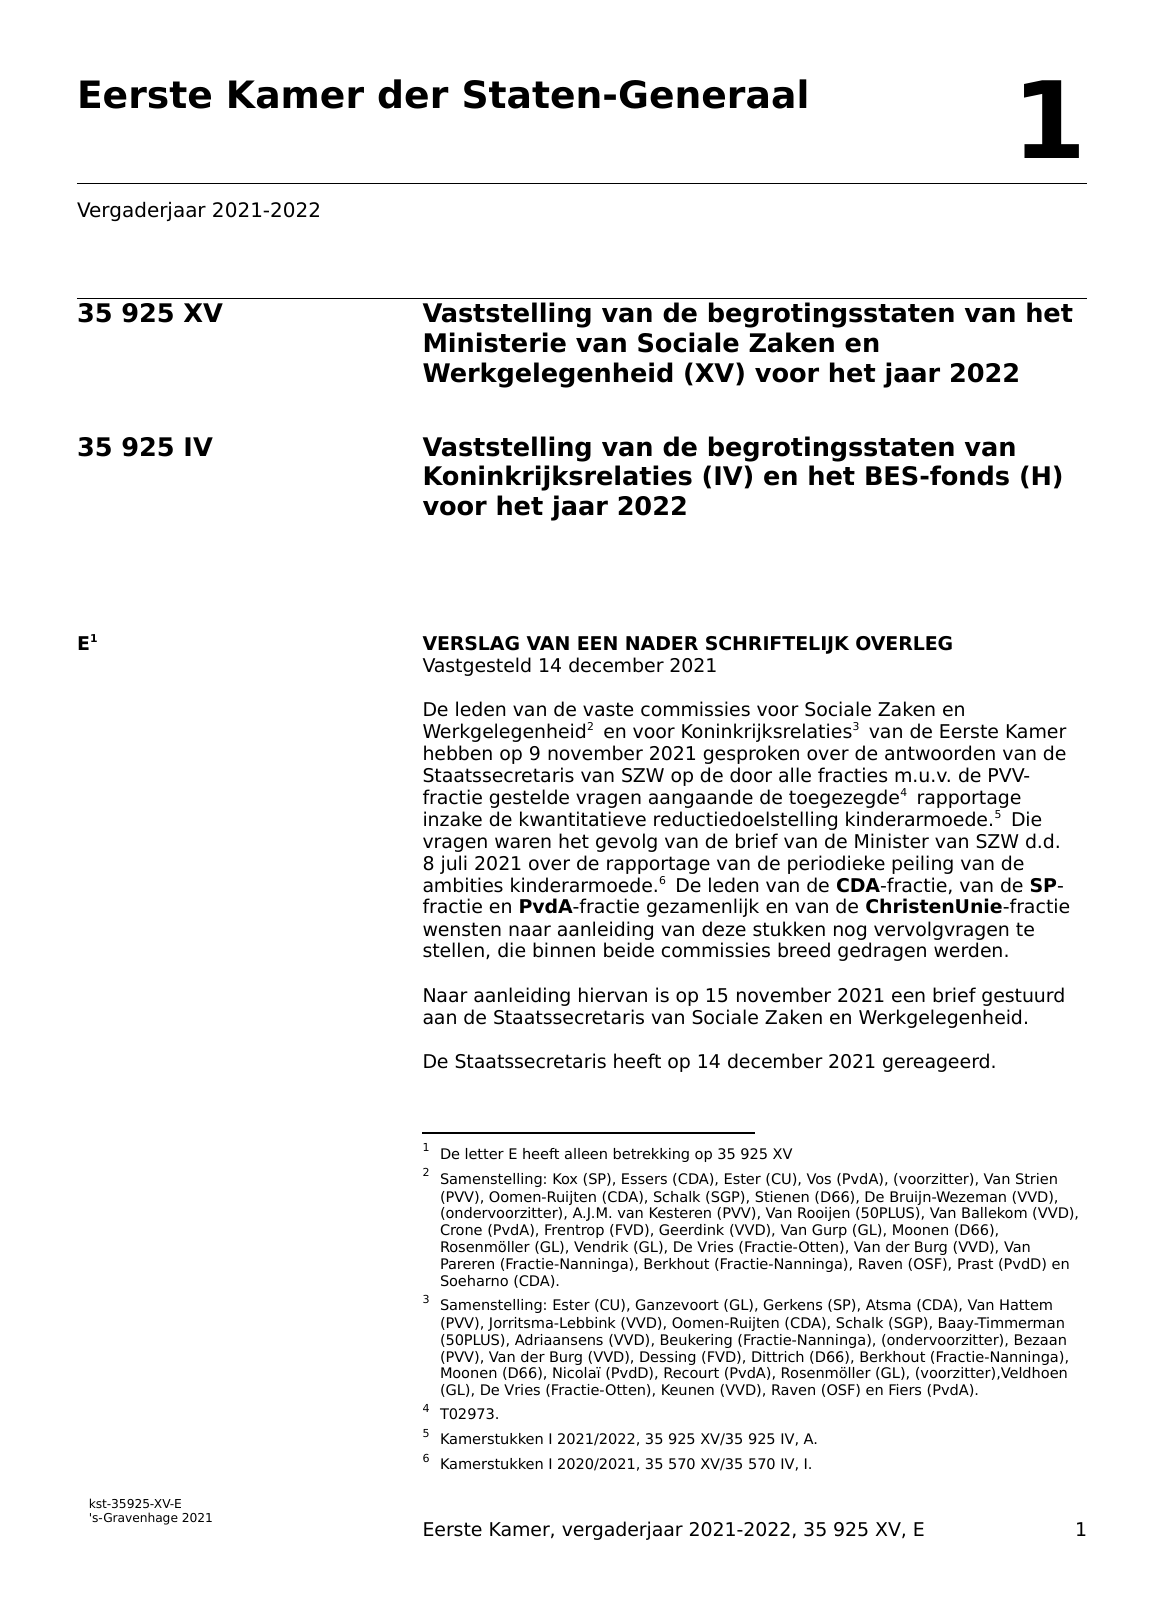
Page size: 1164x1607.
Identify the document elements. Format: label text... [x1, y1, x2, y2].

text Samenstelling: Ester (CU), Ganzevoort (GL), Gerkens (SP), Atsma (CDA), Van Hattem (PVV), Jorritsma-Lebbink (VVD), Oomen-Ruijten (CDA), Schalk (SGP), Baay-Timmerman (50PLUS), Adriaansens (VVD), Beukering (Fractie-Nanninga), (ondervoorzitter), Bezaan (PVV), Van der Burg (VVD), Dessing (FVD), Dittrich (D66), Berkhout (Fractie-Nanninga), Moonen (D66), Nicolaï (PvdD), Recourt (PvdA), Rosenmöller (GL), (voorzitter),Veldhoen (GL), De Vries (Fractie-Otten), Keunen (VVD), Raven (OSF) en Fiers (PvdA). [422, 1293, 1087, 1399]
text De leden van de vaste commissies voor Sociale Zaken en Werkgelegenheid en voor Koninkrijksrelaties van de Eerste Kamer hebben op 9 november 2021 gesproken over de antwoorden van de Staatssecretaris van SZW op de door alle fracties m.u.v. de PVV-fractie gestelde vragen aangaande de toegezegde rapportage inzake de kwantitatieve reductiedoelstelling kinderarmoede. Die vragen waren het gevolg van de brief van de Minister van SZW d.d. 8 juli 2021 over de rapportage van de periodieke peiling van de ambities kinderarmoede. De leden van de CDA-fractie, van de SP-fractie en PvdA-fractie gezamenlijk en van de ChristenUnie-fractie wensten naar aanleiding van deze stukken nog vervolgvragen te stellen, die binnen beide commissies breed gedragen werden. [422, 699, 1087, 962]
subtitle 35 925 IV Vaststelling van de begrotingsstaten van Koninkrijksrelaties (IV) en het BES-fonds (H) voor het jaar 2022 [77, 432, 1087, 521]
table_header 1 [886, 59, 1087, 183]
text Samenstelling: Kox (SP), Essers (CDA), Ester (CU), Vos (PvdA), (voorzitter), Van Strien (PVV), Oomen-Ruijten (CDA), Schalk (SGP), Stienen (D66), De Bruijn-Wezeman (VVD), (ondervoorzitter), A.J.M. van Kesteren (PVV), Van Rooijen (50PLUS), Van Ballekom (VVD), Crone (PvdA), Frentrop (FVD), Geerdink (VVD), Van Gurp (GL), Moonen (D66), Rosenmöller (GL), Vendrik (GL), De Vries (Fractie-Otten), Van der Burg (VVD), Van Pareren (Fractie-Nanninga), Berkhout (Fractie-Nanninga), Raven (OSF), Prast (PvdD) en Soeharno (CDA). [422, 1167, 1087, 1290]
text Kamerstukken I 2020/2021, 35 570 XV/35 570 IV, I. [422, 1452, 1087, 1474]
text Kamerstukken I 2021/2022, 35 925 XV/35 925 IV, A. [422, 1427, 1087, 1449]
table_cell Vergaderjaar 2021-2022 [77, 184, 1087, 298]
text Vastgesteld 14 december 2021 [422, 654, 1087, 676]
text De Staatssecretaris heeft op 14 december 2021 gereageerd. [422, 1051, 1087, 1073]
text Naar aanleiding hiervan is op 15 november 2021 een brief gestuurd aan de Staatssecretaris van Sociale Zaken en Werkgelegenheid. [422, 984, 1087, 1028]
subtitle 35 925 XV Vaststelling van de begrotingsstaten van het Ministerie van Sociale Zaken en Werkgelegenheid (XV) voor het jaar 2022 [77, 299, 1087, 388]
text kst-35925-XV-E [88, 1497, 323, 1511]
subtitle E VERSLAG VAN EEN NADER SCHRIFTELIJK OVERLEG [77, 632, 1087, 654]
text 's-Gravenhage 2021 [88, 1511, 323, 1525]
text De letter E heeft alleen betrekking op 35 925 XV [422, 1142, 1087, 1164]
text T02973. [422, 1402, 1087, 1424]
table_header Eerste Kamer der Staten-Generaal [77, 59, 886, 183]
